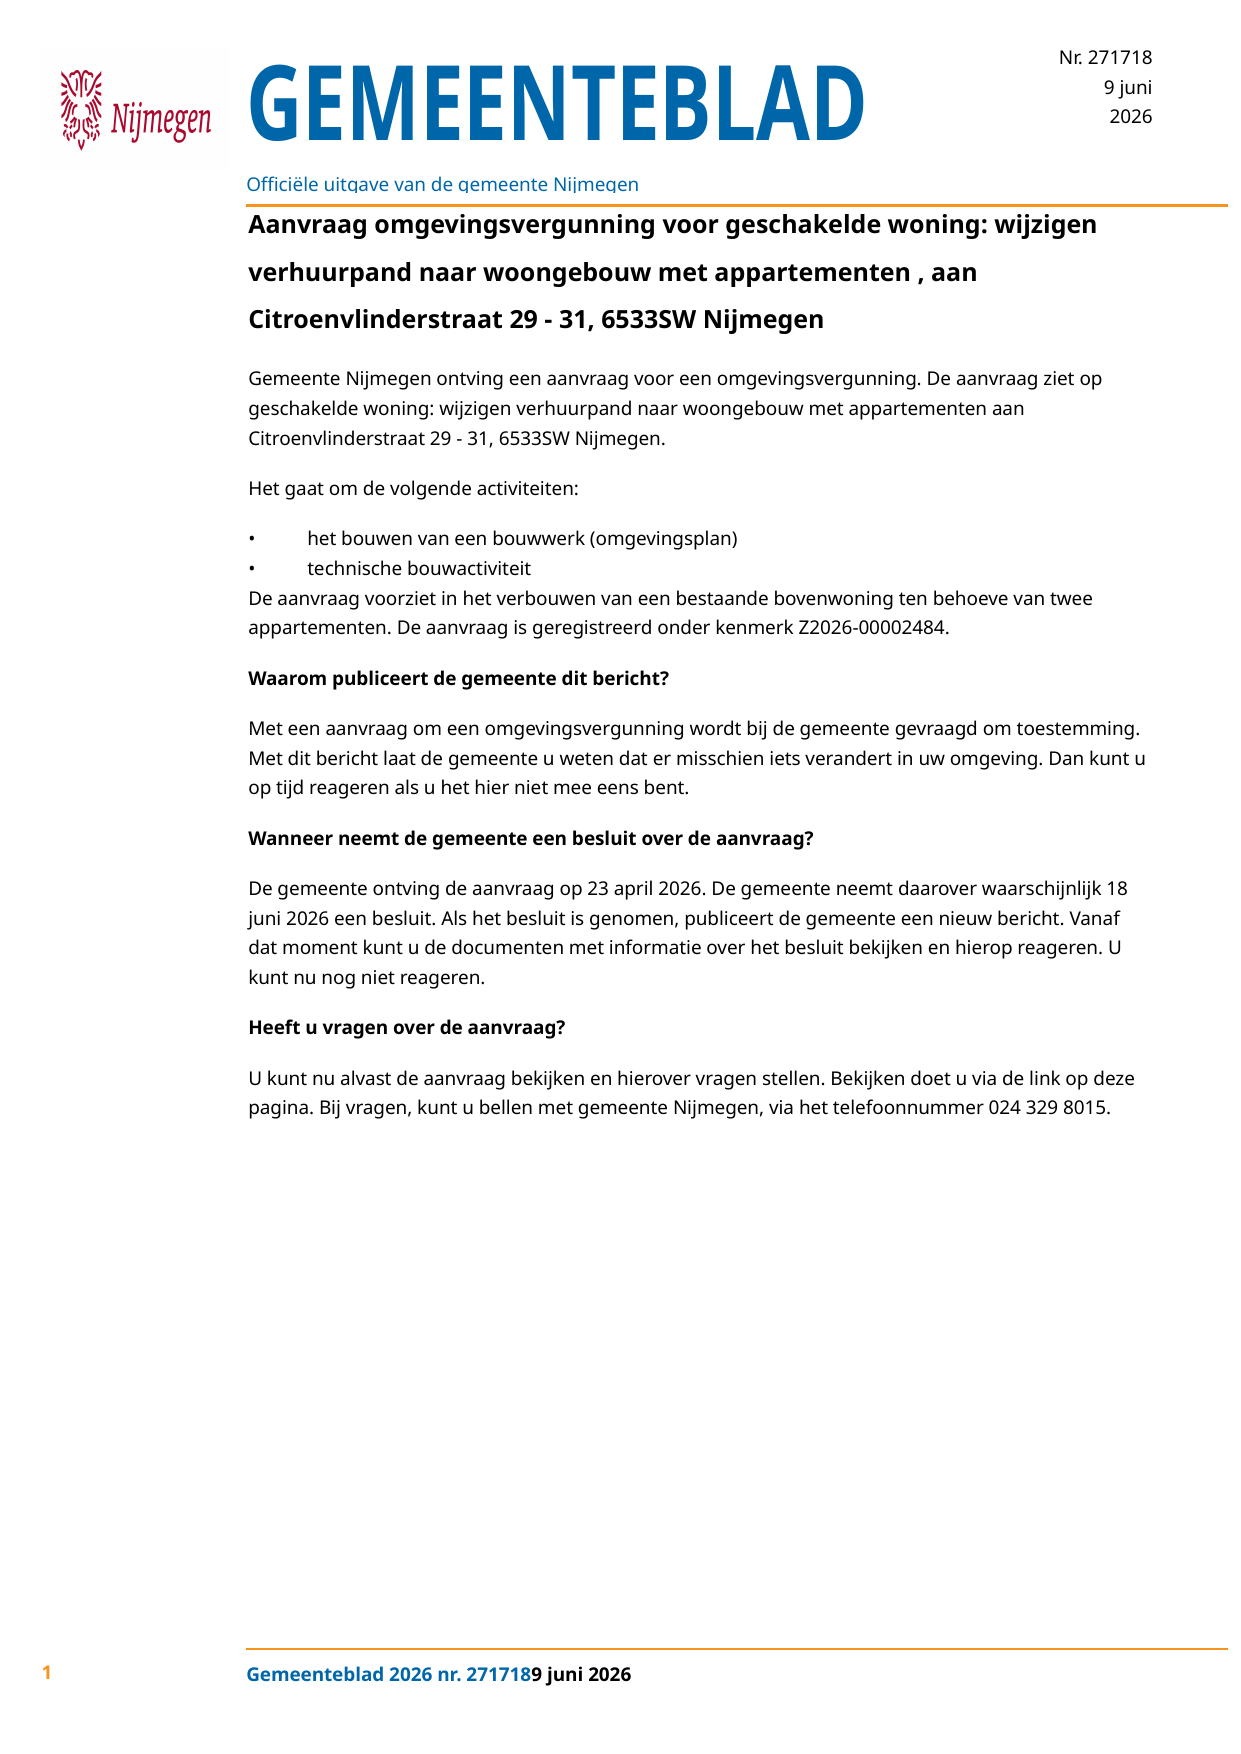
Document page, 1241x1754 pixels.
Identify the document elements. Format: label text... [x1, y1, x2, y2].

text Aanvraag omgevingsvergunning voor geschakelde woning: wijzigen verhuurpand naar woongebouw met appartementen , aan Citroenvlinderstraat 29 - 31, 6533SW Nijmegen [248, 207, 1152, 336]
text De gemeente ontving de aanvraag op 23 april 2026. De gemeente neemt daarover waarschijnlijk 18 juni 2026 een besluit. Als het besluit is genomen, publiceert de gemeente een nieuw bericht. Vanaf dat moment kunt u de documenten met informatie over het besluit bekijken en hierop reageren. U kunt nu nog niet reageren. [248, 875, 1152, 989]
picture [41, 47, 231, 172]
list technische bouwactiviteit [248, 555, 1152, 581]
list het bouwen van een bouwwerk (omgevingsplan) [248, 526, 1152, 551]
text Het gaat om de volgende activiteiten: [248, 475, 1152, 501]
text Wanneer neemt de gemeente een besluit over de aanvraag? [248, 825, 1152, 850]
text Gemeente Nijmegen ontving een aanvraag voor een omgevingsvergunning. De aanvraag ziet op geschakelde woning: wijzigen verhuurpand naar woongebouw met appartementen aan Citroenvlinderstraat 29 - 31, 6533SW Nijmegen. [248, 366, 1152, 450]
text Heeft u vragen over de aanvraag? [248, 1014, 1152, 1040]
text De aanvraag voorziet in het verbouwen van een bestaande bovenwoning ten behoeve van twee appartementen. De aanvraag is geregistreerd onder kenmerk Z2026-00002484. [248, 585, 1152, 640]
text U kunt nu alvast de aanvraag bekijken en hierover vragen stellen. Bekijken doet u via de link op deze pagina. Bij vragen, kunt u bellen met gemeente Nijmegen, via het telefoonnummer 024 329 8015. [248, 1065, 1152, 1120]
text Met een aanvraag om een omgevingsvergunning wordt bij de gemeente gevraagd om toestemming. Met dit bericht laat de gemeente u weten dat er misschien iets verandert in uw omgeving. Dan kunt u op tijd reageren als u het hier niet mee eens bent. [248, 715, 1152, 800]
text Waarom publiceert de gemeente dit bericht? [248, 665, 1152, 690]
